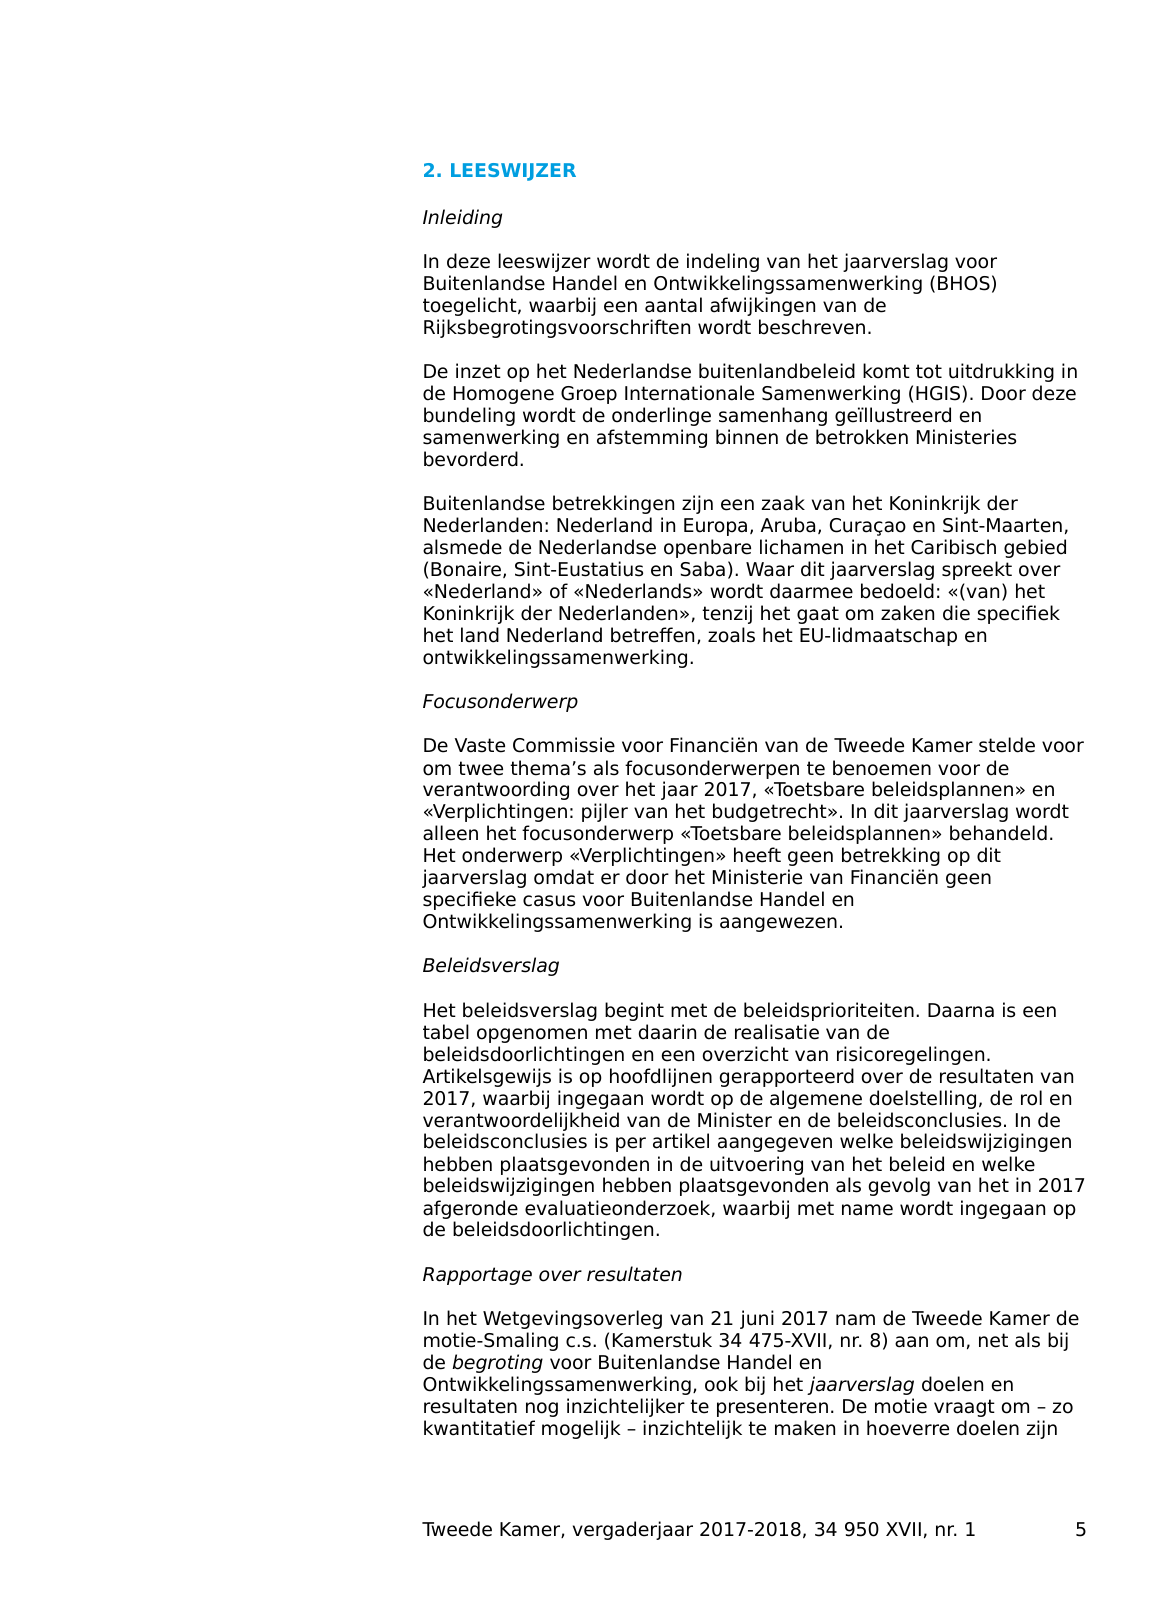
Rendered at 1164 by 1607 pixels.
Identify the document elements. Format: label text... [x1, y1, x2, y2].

text In deze leeswijzer wordt de indeling van het jaarverslag voor Buitenlandse Handel en Ontwikkelingssamenwerking (BHOS) toegelicht, waarbij een aantal afwijkingen van de Rijksbegrotingsvoorschriften wordt beschreven. [422, 251, 1087, 339]
text Het beleidsverslag begint met de beleidsprioriteiten. Daarna is een tabel opgenomen met daarin de realisatie van de beleidsdoorlichtingen en een overzicht van risicoregelingen. Artikelsgewijs is op hoofdlijnen gerapporteerd over de resultaten van 2017, waarbij ingegaan wordt op de algemene doelstelling, de rol en verantwoordelijkheid van de Minister en de beleidsconclusies. In de beleidsconclusies is per artikel aangegeven welke beleidswijzigingen hebben plaatsgevonden in de uitvoering van het beleid en welke beleidswijzigingen hebben plaatsgevonden als gevolg van het in 2017 afgeronde evaluatieonderzoek, waarbij met name wordt ingegaan op de beleidsdoorlichtingen. [422, 999, 1087, 1241]
text In het Wetgevingsoverleg van 21 juni 2017 nam de Tweede Kamer de motie-Smaling c.s. (Kamerstuk 34 475-XVII, nr. 8) aan om, net als bij de begroting voor Buitenlandse Handel en Ontwikkelingssamenwerking, ook bij het jaarverslag doelen en resultaten nog inzichtelijker te presenteren. De motie vraagt om – zo kwantitatief mogelijk – inzichtelijk te maken in hoeverre doelen zijn [422, 1308, 1087, 1439]
subtitle Focusonderwerp [422, 691, 1087, 713]
text De inzet op het Nederlandse buitenlandbeleid komt tot uitdrukking in de Homogene Groep Internationale Samenwerking (HGIS). Door deze bundeling wordt de onderlinge samenhang geïllustreerd en samenwerking en afstemming binnen de betrokken Ministeries bevorderd. [422, 361, 1087, 471]
subtitle Beleidsverslag [422, 955, 1087, 977]
subtitle Rapportage over resultaten [422, 1263, 1087, 1286]
subtitle Inleiding [422, 207, 1087, 229]
text Buitenlandse betrekkingen zijn een zaak van het Koninkrijk der Nederlanden: Nederland in Europa, Aruba, Curaçao en Sint-Maarten, alsmede de Nederlandse openbare lichamen in het Caribisch gebied (Bonaire, Sint-Eustatius en Saba). Waar dit jaarverslag spreekt over «Nederland» of «Nederlands» wordt daarmee bedoeld: «(van) het Koninkrijk der Nederlanden», tenzij het gaat om zaken die specifiek het land Nederland betreffen, zoals het EU-lidmaatschap en ontwikkelingssamenwerking. [422, 493, 1087, 669]
text De Vaste Commissie voor Financiën van de Tweede Kamer stelde voor om twee thema’s als focusonderwerpen te benoemen voor de verantwoording over het jaar 2017, «Toetsbare beleidsplannen» en «Verplichtingen: pijler van het budgetrecht». In dit jaarverslag wordt alleen het focusonderwerp «Toetsbare beleidsplannen» behandeld. Het onderwerp «Verplichtingen» heeft geen betrekking op dit jaarverslag omdat er door het Ministerie van Financiën geen specifieke casus voor Buitenlandse Handel en Ontwikkelingssamenwerking is aangewezen. [422, 735, 1087, 933]
subtitle 2. LEESWIJZER [422, 160, 1087, 182]
